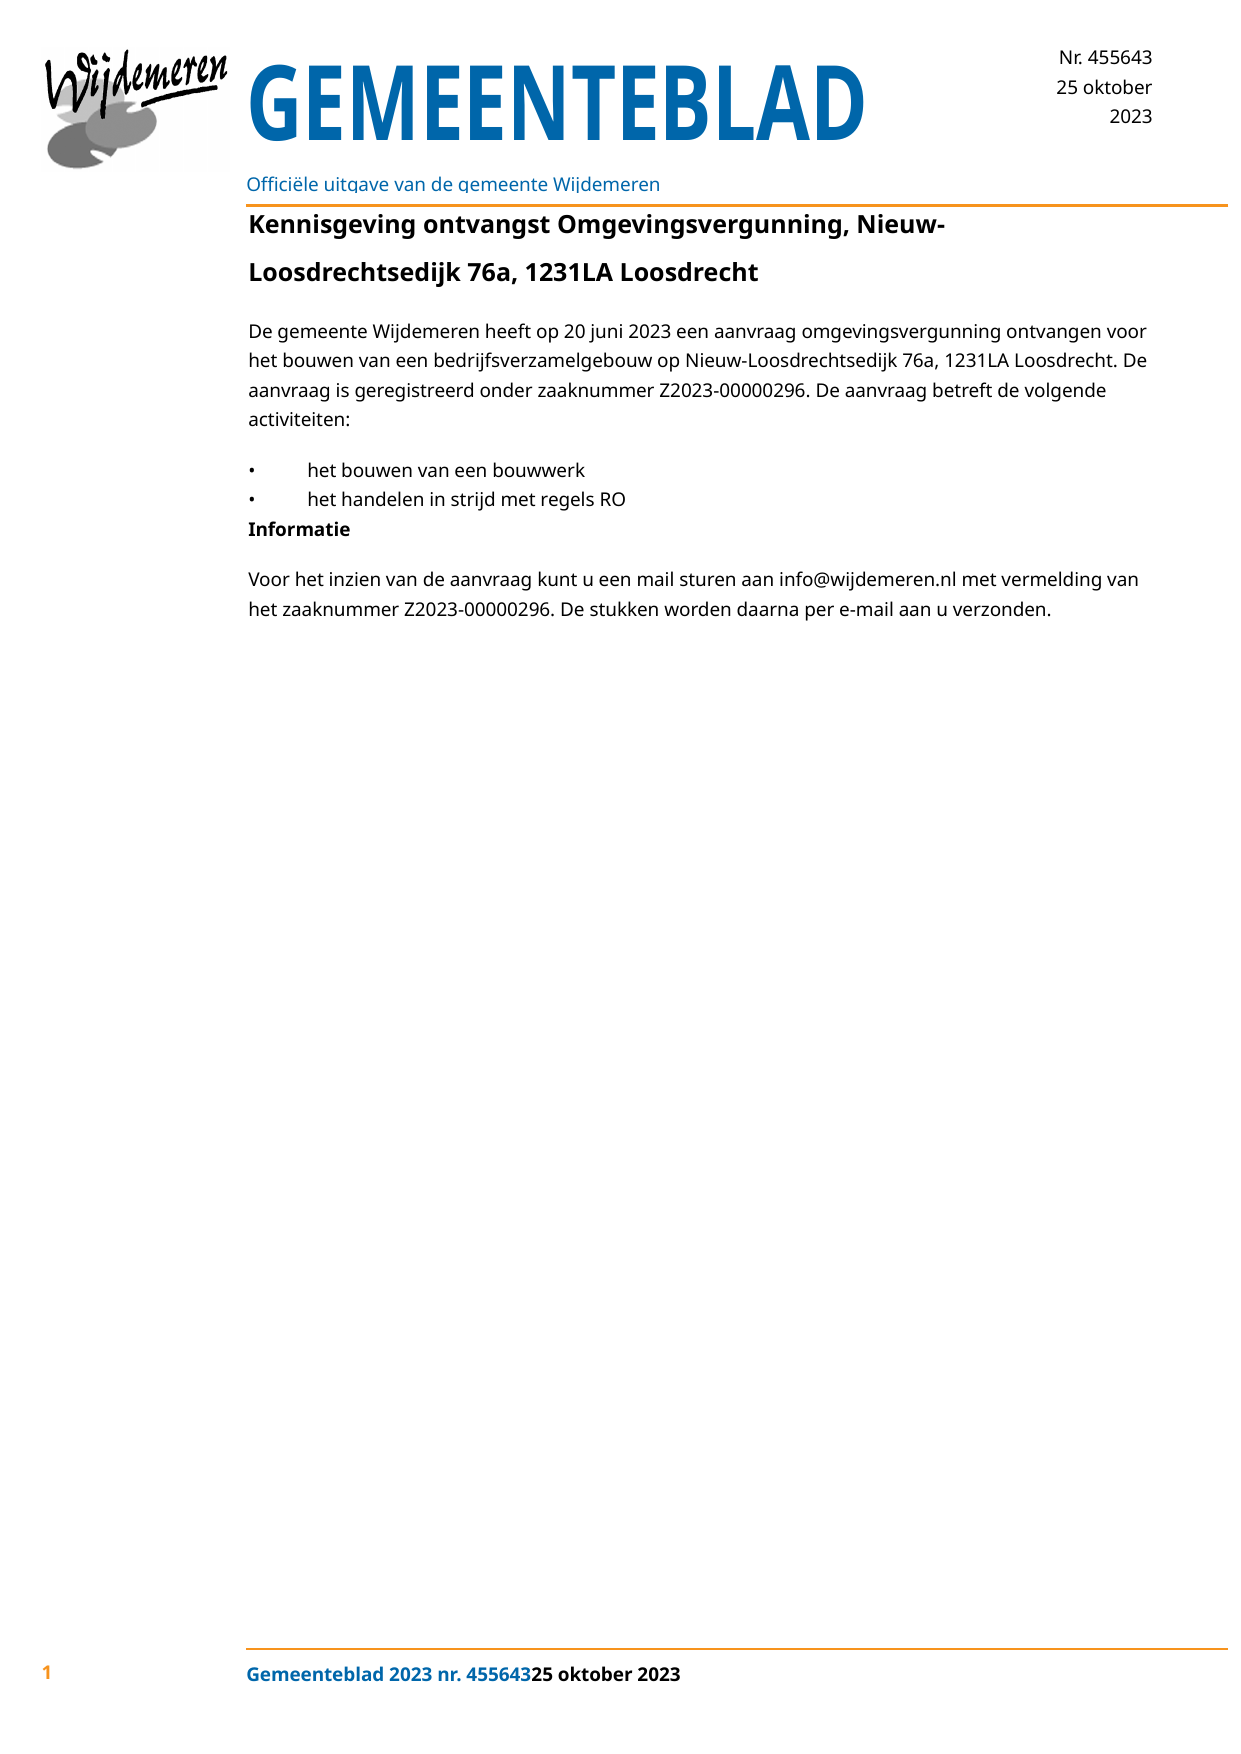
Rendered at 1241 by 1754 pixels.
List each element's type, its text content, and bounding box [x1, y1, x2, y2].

picture [41, 47, 231, 172]
text De gemeente Wijdemeren heeft op 20 juni 2023 een aanvraag omgevingsvergunning ontvangen voor het bouwen van een bedrijfsverzamelgebouw op Nieuw-Loosdrechtsedijk 76a, 1231LA Loosdrecht. De aanvraag is geregistreerd onder zaaknummer Z2023-00000296. De aanvraag betreft de volgende activiteiten: [248, 318, 1152, 432]
text Voor het inzien van de aanvraag kunt u een mail sturen aan info@wijdemeren.nl met vermelding van het zaaknummer Z2023-00000296. De stukken worden daarna per e-mail aan u verzonden. [248, 567, 1152, 622]
text Kennisgeving ontvangst Omgevingsvergunning, Nieuw-Loosdrechtsedijk 76a, 1231LA Loosdrecht [248, 207, 1152, 288]
list het bouwen van een bouwwerk [248, 457, 1152, 483]
list het handelen in strijd met regels RO [248, 487, 1152, 512]
text Informatie [248, 516, 1152, 542]
